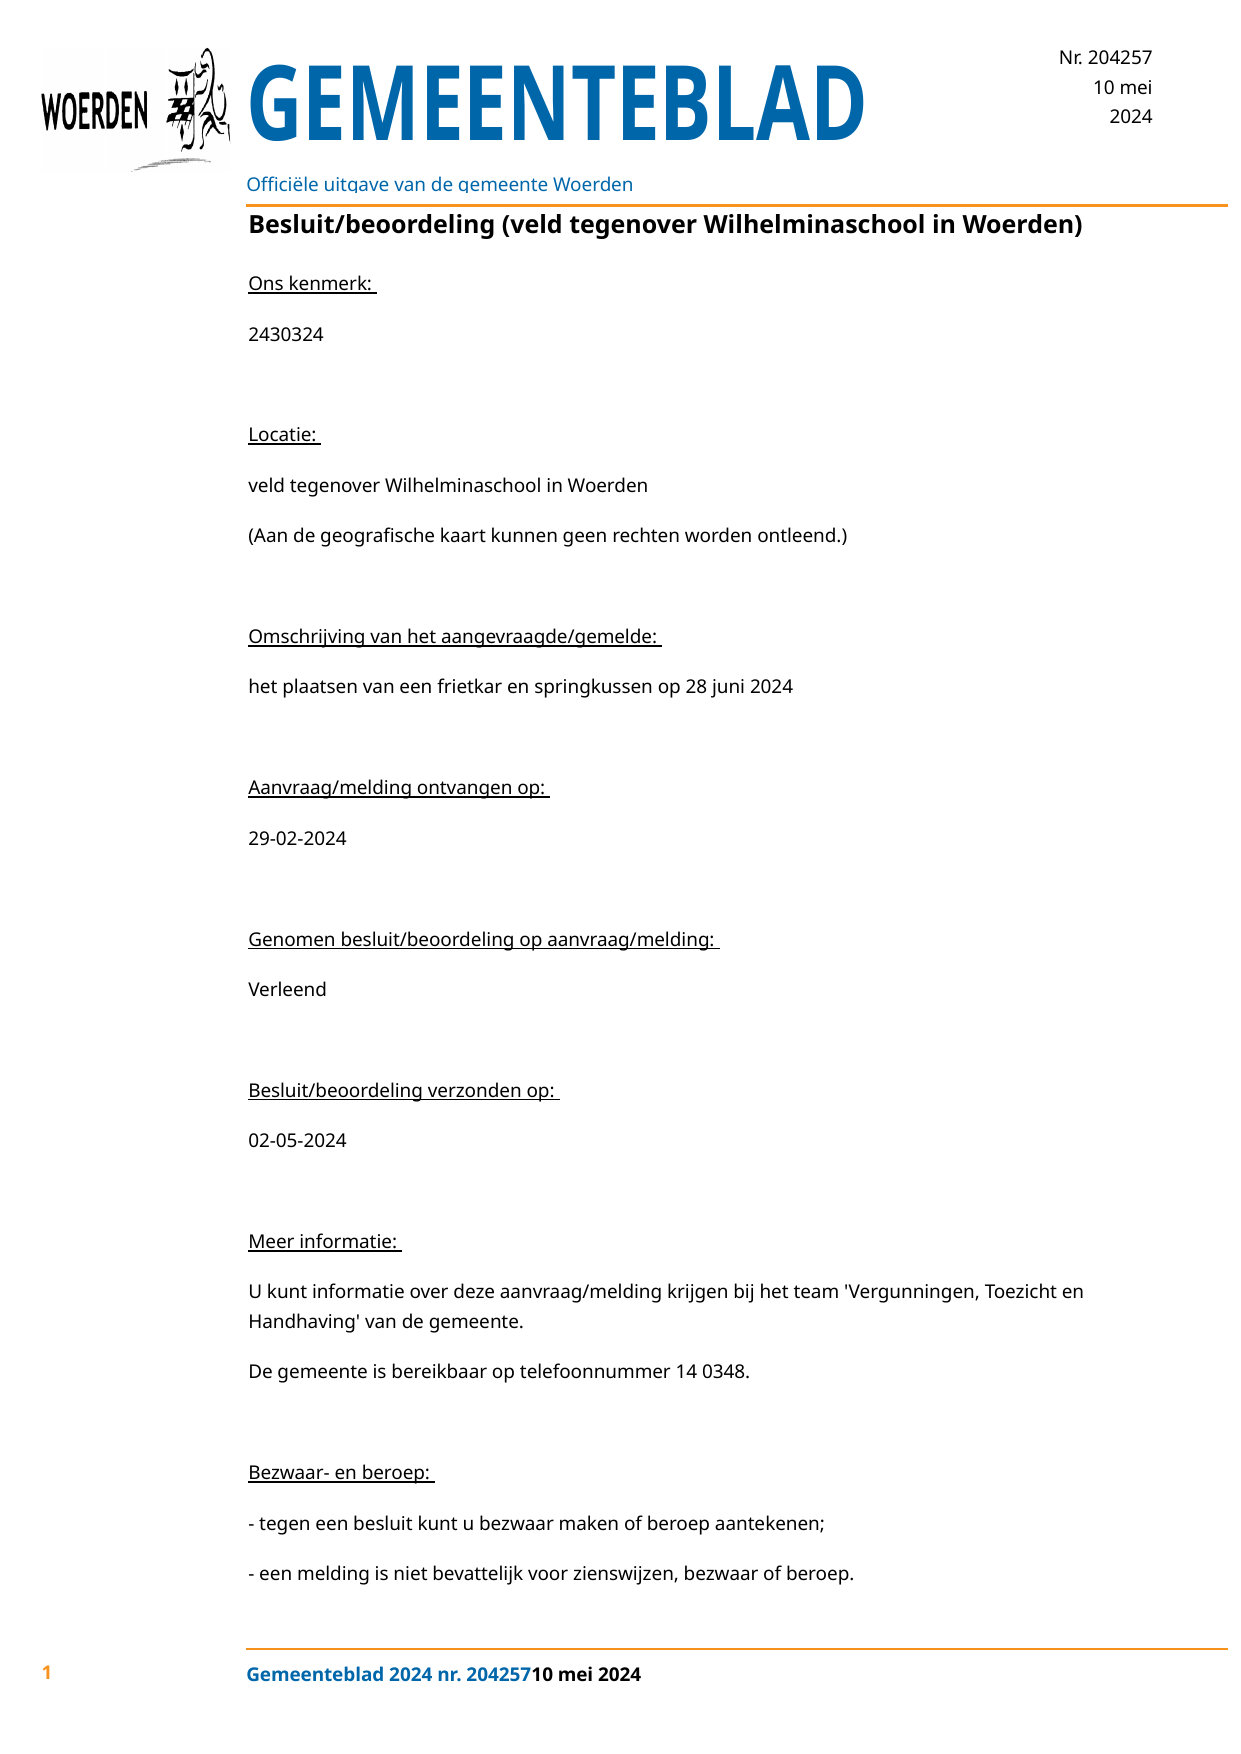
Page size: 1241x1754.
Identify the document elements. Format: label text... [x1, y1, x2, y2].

text 2430324 [248, 321, 1152, 346]
picture [41, 47, 231, 172]
text Bezwaar- en beroep: [248, 1459, 1152, 1485]
text Verleend [248, 976, 1152, 1002]
text 29-02-2024 [248, 825, 1152, 851]
text - tegen een besluit kunt u bezwaar maken of beroep aantekenen; [248, 1510, 1152, 1536]
text Omschrijving van het aangevraagde/gemelde: [248, 623, 1152, 649]
text het plaatsen van een frietkar en springkussen op 28 juni 2024 [248, 674, 1152, 699]
text Besluit/beoordeling verzonden op: [248, 1077, 1152, 1103]
text De gemeente is bereikbaar op telefoonnummer 14 0348. [248, 1359, 1152, 1384]
text veld tegenover Wilhelminaschool in Woerden [248, 472, 1152, 498]
text Genomen besluit/beoordeling op aanvraag/melding: [248, 926, 1152, 951]
text Locatie: [248, 422, 1152, 447]
text (Aan de geografische kaart kunnen geen rechten worden ontleend.) [248, 522, 1152, 548]
text U kunt informatie over deze aanvraag/melding krijgen bij het team 'Vergunningen, Toezicht en Handhaving' van de gemeente. [248, 1279, 1152, 1334]
text - een melding is niet bevattelijk voor zienswijzen, bezwaar of beroep. [248, 1560, 1152, 1586]
text Ons kenmerk: [248, 270, 1152, 296]
text Meer informatie: [248, 1228, 1152, 1254]
text Besluit/beoordeling (veld tegenover Wilhelminaschool in Woerden) [248, 207, 1152, 241]
text 02-05-2024 [248, 1127, 1152, 1153]
text Aanvraag/melding ontvangen op: [248, 774, 1152, 800]
